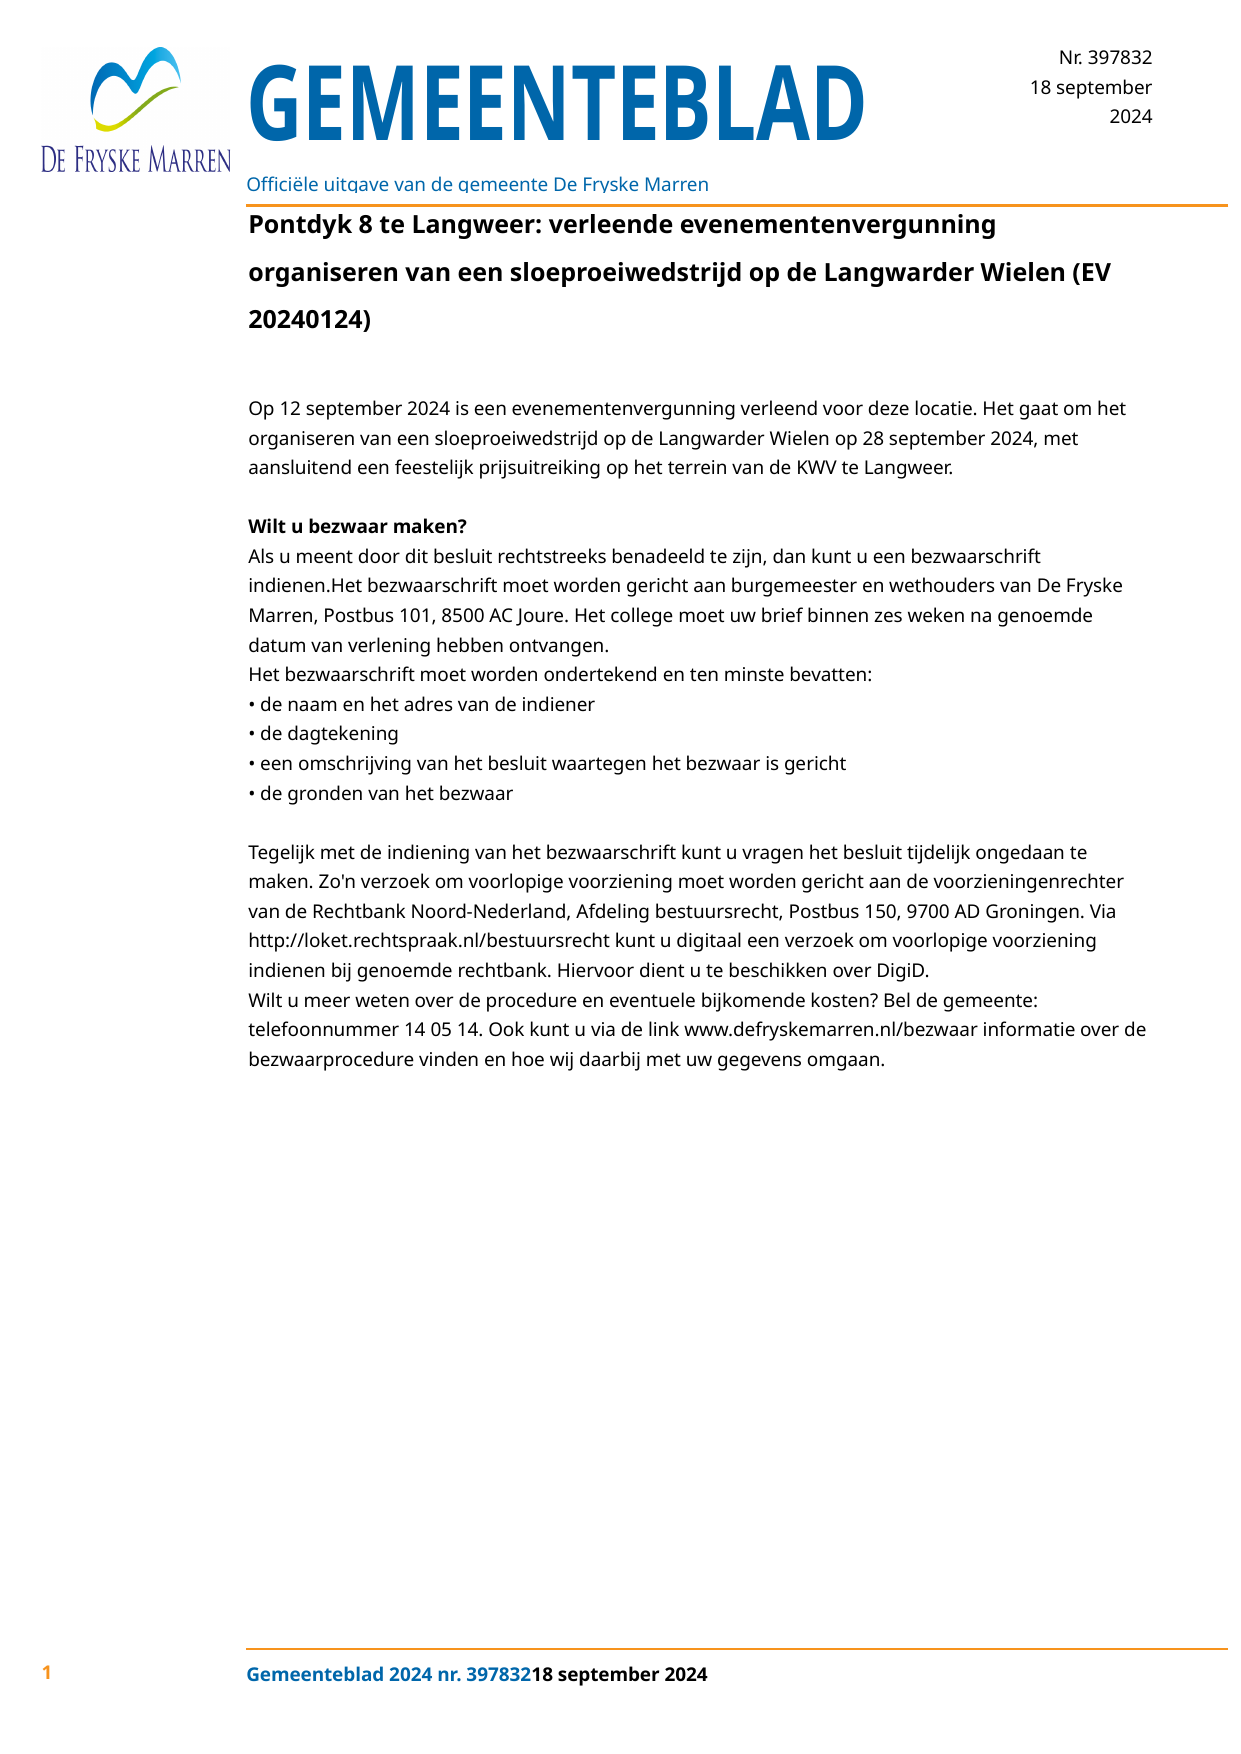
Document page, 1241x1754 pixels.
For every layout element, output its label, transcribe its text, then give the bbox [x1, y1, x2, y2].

text Wilt u bezwaar maken? [248, 513, 1152, 539]
picture [41, 47, 231, 172]
text Het bezwaarschrift moet worden ondertekend en ten minste bevatten: [248, 661, 1152, 687]
text • de naam en het adres van de indiener [248, 691, 1152, 717]
text • een omschrijving van het besluit waartegen het bezwaar is gericht [248, 750, 1152, 776]
text Tegelijk met de indiening van het bezwaarschrift kunt u vragen het besluit tijdelijk ongedaan te maken. Zo'n verzoek om voorlopige voorziening moet worden gericht aan de voorzieningenrechter van de Rechtbank Noord-Nederland, Afdeling bestuursrecht, Postbus 150, 9700 AD Groningen. Via http://loket.rechtspraak.nl/bestuursrecht kunt u digitaal een verzoek om voorlopige voorziening indienen bij genoemde rechtbank. Hiervoor dient u te beschikken over DigiD. [248, 839, 1152, 983]
text Pontdyk 8 te Langweer: verleende evenementenvergunning organiseren van een sloeproeiwedstrijd op de Langwarder Wielen (EV 20240124) [248, 207, 1152, 336]
text • de gronden van het bezwaar [248, 780, 1152, 805]
text Als u meent door dit besluit rechtstreeks benadeeld te zijn, dan kunt u een bezwaarschrift indienen.Het bezwaarschrift moet worden gericht aan burgemeester en wethouders van De Fryske Marren, Postbus 101, 8500 AC Joure. Het college moet uw brief binnen zes weken na genoemde datum van verlening hebben ontvangen. [248, 543, 1152, 657]
text Wilt u meer weten over de procedure en eventuele bijkomende kosten? Bel de gemeente: telefoonnummer 14 05 14. Ook kunt u via de link www.defryskemarren.nl/bezwaar informatie over de bezwaarprocedure vinden en hoe wij daarbij met uw gegevens omgaan. [248, 987, 1152, 1072]
text Op 12 september 2024 is een evenementenvergunning verleend voor deze locatie. Het gaat om het organiseren van een sloeproeiwedstrijd op de Langwarder Wielen op 28 september 2024, met aansluitend een feestelijk prijsuitreiking op het terrein van de KWV te Langweer. [248, 395, 1152, 480]
text • de dagtekening [248, 721, 1152, 746]
